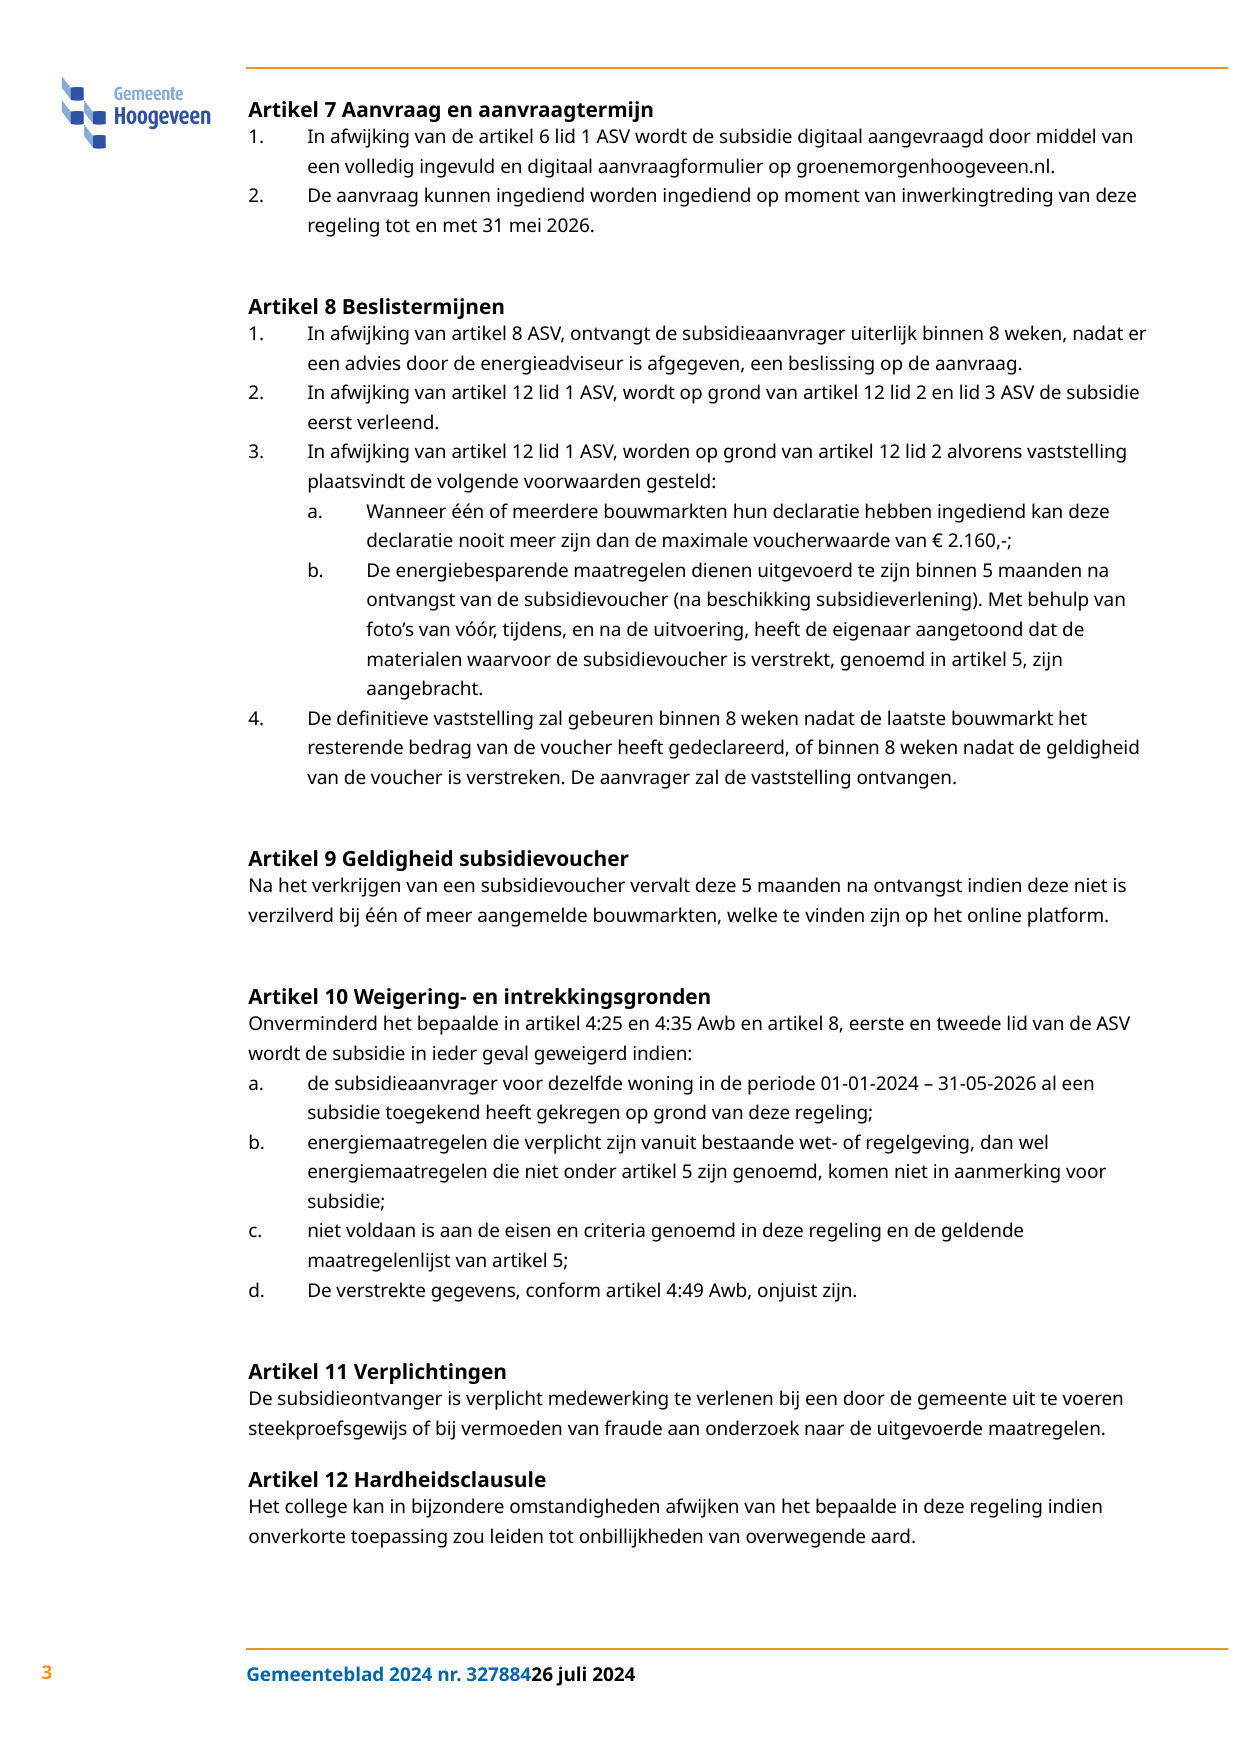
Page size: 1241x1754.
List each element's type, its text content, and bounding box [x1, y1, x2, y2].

list In afwijking van artikel 8 ASV, ontvangt de subsidieaanvrager uiterlijk binnen 8 weken, nadat er een advies door de energieadviseur is afgegeven, een beslissing op de aanvraag. [248, 320, 1152, 376]
list Wanneer één of meerdere bouwmarkten hun declaratie hebben ingediend kan deze declaratie nooit meer zijn dan de maximale voucherwaarde van € 2.160,-; [307, 498, 1152, 553]
list De definitieve vaststelling zal gebeuren binnen 8 weken nadat de laatste bouwmarkt het resterende bedrag van de voucher heeft gedeclareerd, of binnen 8 weken nadat de geldigheid van de voucher is verstreken. De aanvrager zal de vaststelling ontvangen. [248, 705, 1152, 790]
text Artikel 11 Verplichtingen [248, 1357, 1152, 1385]
list de subsidieaanvrager voor dezelfde woning in de periode 01-01-2024 – 31-05-2026 al een subsidie toegekend heeft gekregen op grond van deze regeling; [248, 1070, 1152, 1125]
text Artikel 12 Hardheidsclausule [248, 1465, 1152, 1494]
text Artikel 7 Aanvraag en aanvraagtermijn [248, 95, 1152, 123]
text Artikel 9 Geldigheid subsidievoucher [248, 844, 1152, 873]
text Artikel 8 Beslistermijnen [248, 292, 1152, 320]
text De subsidieontvanger is verplicht medewerking te verlenen bij een door de gemeente uit te voeren steekproefsgewijs of bij vermoeden van fraude aan onderzoek naar de uitgevoerde maatregelen. [248, 1385, 1152, 1441]
list niet voldaan is aan de eisen en criteria genoemd in deze regeling en de geldende maatregelenlijst van artikel 5; [248, 1218, 1152, 1273]
text Onverminderd het bepaalde in artikel 4:25 en 4:35 Awb en artikel 8, eerste en tweede lid van de ASV wordt de subsidie in ieder geval geweigerd indien: [248, 1011, 1152, 1066]
text Artikel 10 Weigering- en intrekkingsgronden [248, 982, 1152, 1011]
picture [41, 47, 231, 172]
list De energiebesparende maatregelen dienen uitgevoerd te zijn binnen 5 maanden na ontvangst van de subsidievoucher (na beschikking subsidieverlening). Met behulp van foto’s van vóór, tijdens, en na de uitvoering, heeft de eigenaar aangetoond dat de materialen waarvoor de subsidievoucher is verstrekt, genoemd in artikel 5, zijn aangebracht. [307, 557, 1152, 701]
list De aanvraag kunnen ingediend worden ingediend op moment van inwerkingtreding van deze regeling tot en met 31 mei 2026. [248, 182, 1152, 238]
list In afwijking van artikel 12 lid 1 ASV, wordt op grond van artikel 12 lid 2 en lid 3 ASV de subsidie eerst verleend. [248, 379, 1152, 435]
text Na het verkrijgen van een subsidievoucher vervalt deze 5 maanden na ontvangst indien deze niet is verzilverd bij één of meer aangemelde bouwmarkten, welke te vinden zijn op het online platform. [248, 873, 1152, 928]
list De verstrekte gegevens, conform artikel 4:49 Awb, onjuist zijn. [248, 1277, 1152, 1303]
list In afwijking van de artikel 6 lid 1 ASV wordt de subsidie digitaal aangevraagd door middel van een volledig ingevuld en digitaal aanvraagformulier op groenemorgenhoogeveen.nl. [248, 123, 1152, 178]
text Het college kan in bijzondere omstandigheden afwijken van het bepaalde in deze regeling indien onverkorte toepassing zou leiden tot onbillijkheden van overwegende aard. [248, 1494, 1152, 1549]
list energiemaatregelen die verplicht zijn vanuit bestaande wet- of regelgeving, dan wel energiemaatregelen die niet onder artikel 5 zijn genoemd, komen niet in aanmerking voor subsidie; [248, 1129, 1152, 1214]
list In afwijking van artikel 12 lid 1 ASV, worden op grond van artikel 12 lid 2 alvorens vaststelling plaatsvindt de volgende voorwaarden gesteld: [248, 439, 1152, 494]
